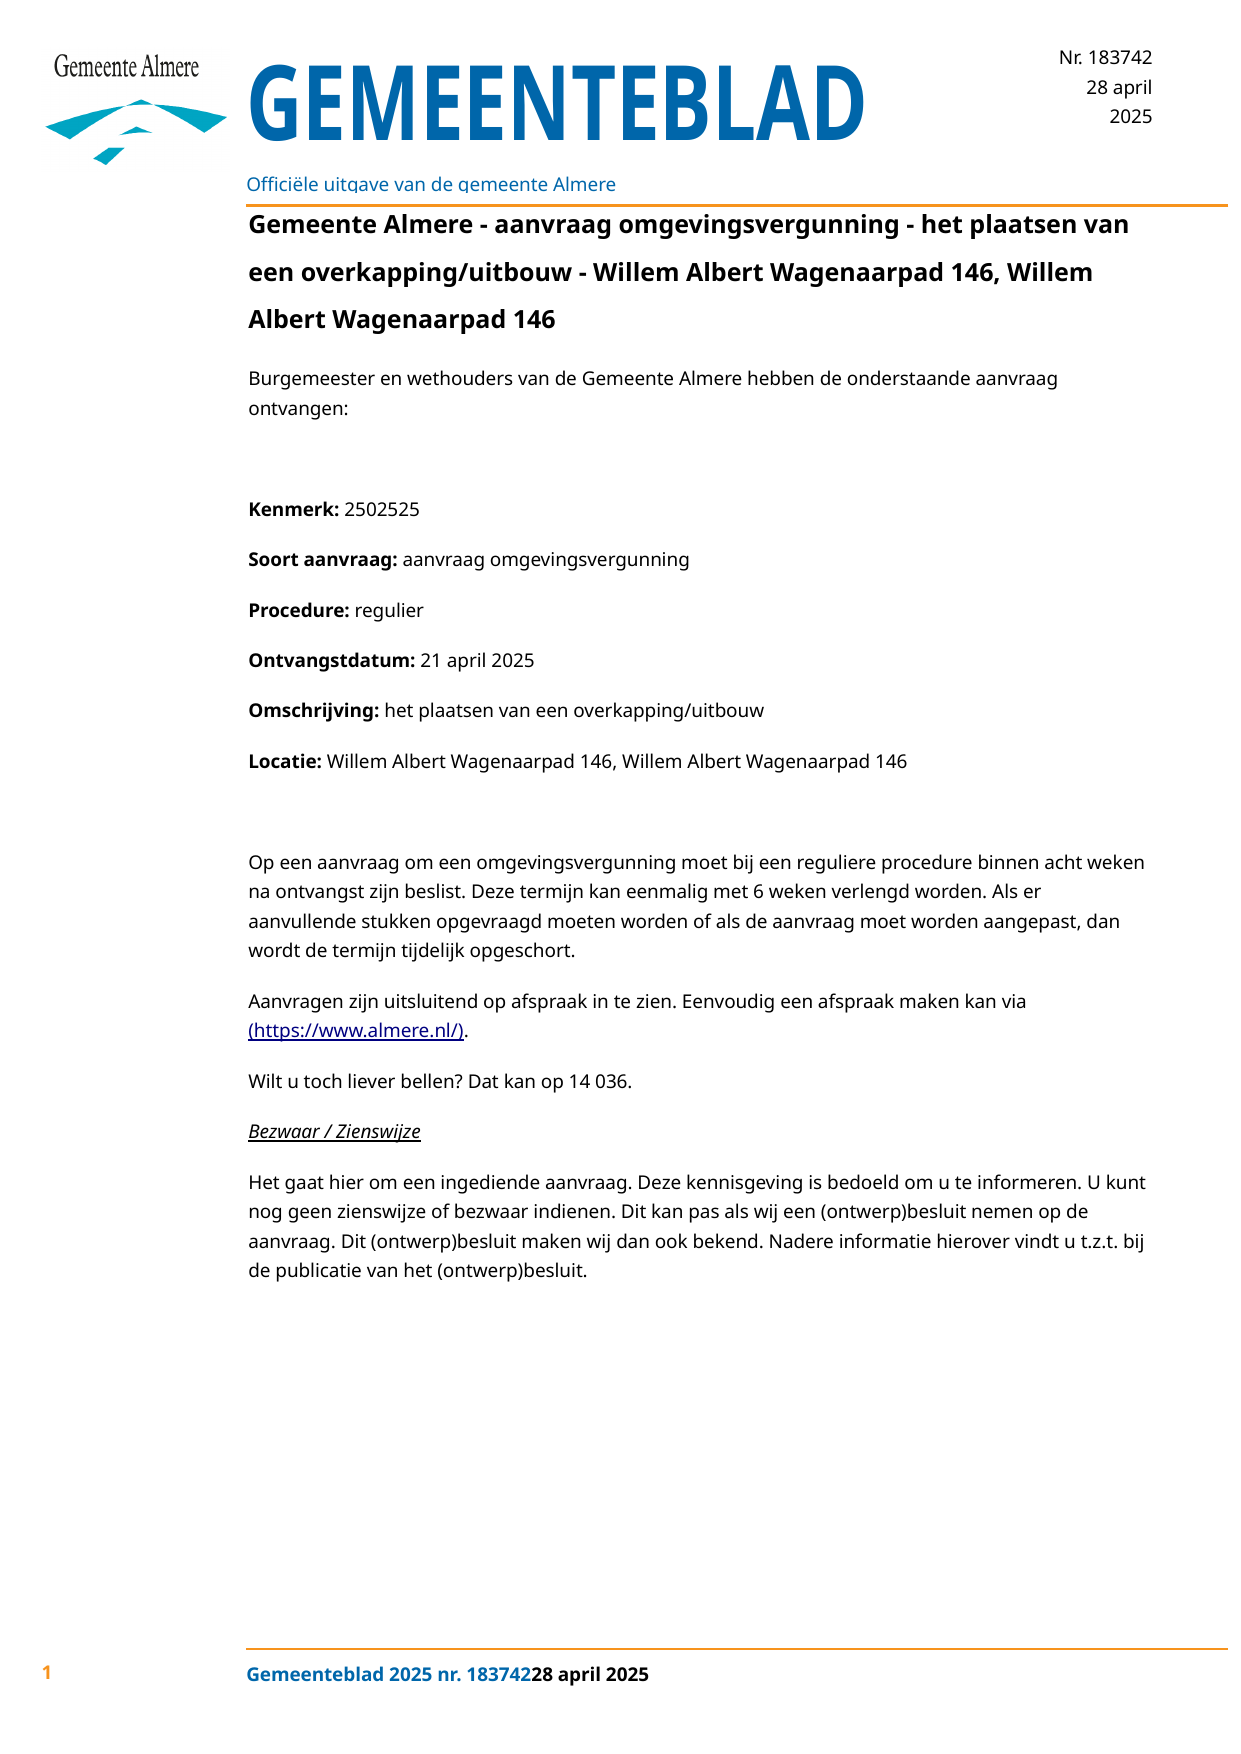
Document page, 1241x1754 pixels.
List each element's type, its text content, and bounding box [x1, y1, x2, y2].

text Ontvangstdatum: 21 april 2025 [248, 647, 1152, 673]
text Aanvragen zijn uitsluitend op afspraak in te zien. Eenvoudig een afspraak maken kan via (https://www.almere.nl/). [248, 988, 1152, 1043]
text Burgemeester en wethouders van de Gemeente Almere hebben de onderstaande aanvraag ontvangen: [248, 366, 1152, 421]
picture [41, 47, 231, 172]
text Soort aanvraag: aanvraag omgevingsvergunning [248, 546, 1152, 572]
text Bezwaar / Zienswijze [248, 1118, 1152, 1144]
text Locatie: Willem Albert Wagenaarpad 146, Willem Albert Wagenaarpad 146 [248, 748, 1152, 774]
text Procedure: regulier [248, 597, 1152, 622]
text Het gaat hier om een ingediende aanvraag. Deze kennisgeving is bedoeld om u te informeren. U kunt nog geen zienswijze of bezwaar indienen. Dit kan pas als wij een (ontwerp)besluit nemen op de aanvraag. Dit (ontwerp)besluit maken wij dan ook bekend. Nadere informatie hierover vindt u t.z.t. bij de publicatie van het (ontwerp)besluit. [248, 1169, 1152, 1283]
text Op een aanvraag om een omgevingsvergunning moet bij een reguliere procedure binnen acht weken na ontvangst zijn beslist. Deze termijn kan eenmalig met 6 weken verlengd worden. Als er aanvullende stukken opgevraagd moeten worden of als de aanvraag moet worden aangepast, dan wordt de termijn tijdelijk opgeschort. [248, 849, 1152, 963]
text Omschrijving: het plaatsen van een overkapping/uitbouw [248, 698, 1152, 723]
text Kenmerk: 2502525 [248, 496, 1152, 522]
text Gemeente Almere - aanvraag omgevingsvergunning - het plaatsen van een overkapping/uitbouw - Willem Albert Wagenaarpad 146, Willem Albert Wagenaarpad 146 [248, 207, 1152, 336]
text Wilt u toch liever bellen? Dat kan op 14 036. [248, 1068, 1152, 1094]
